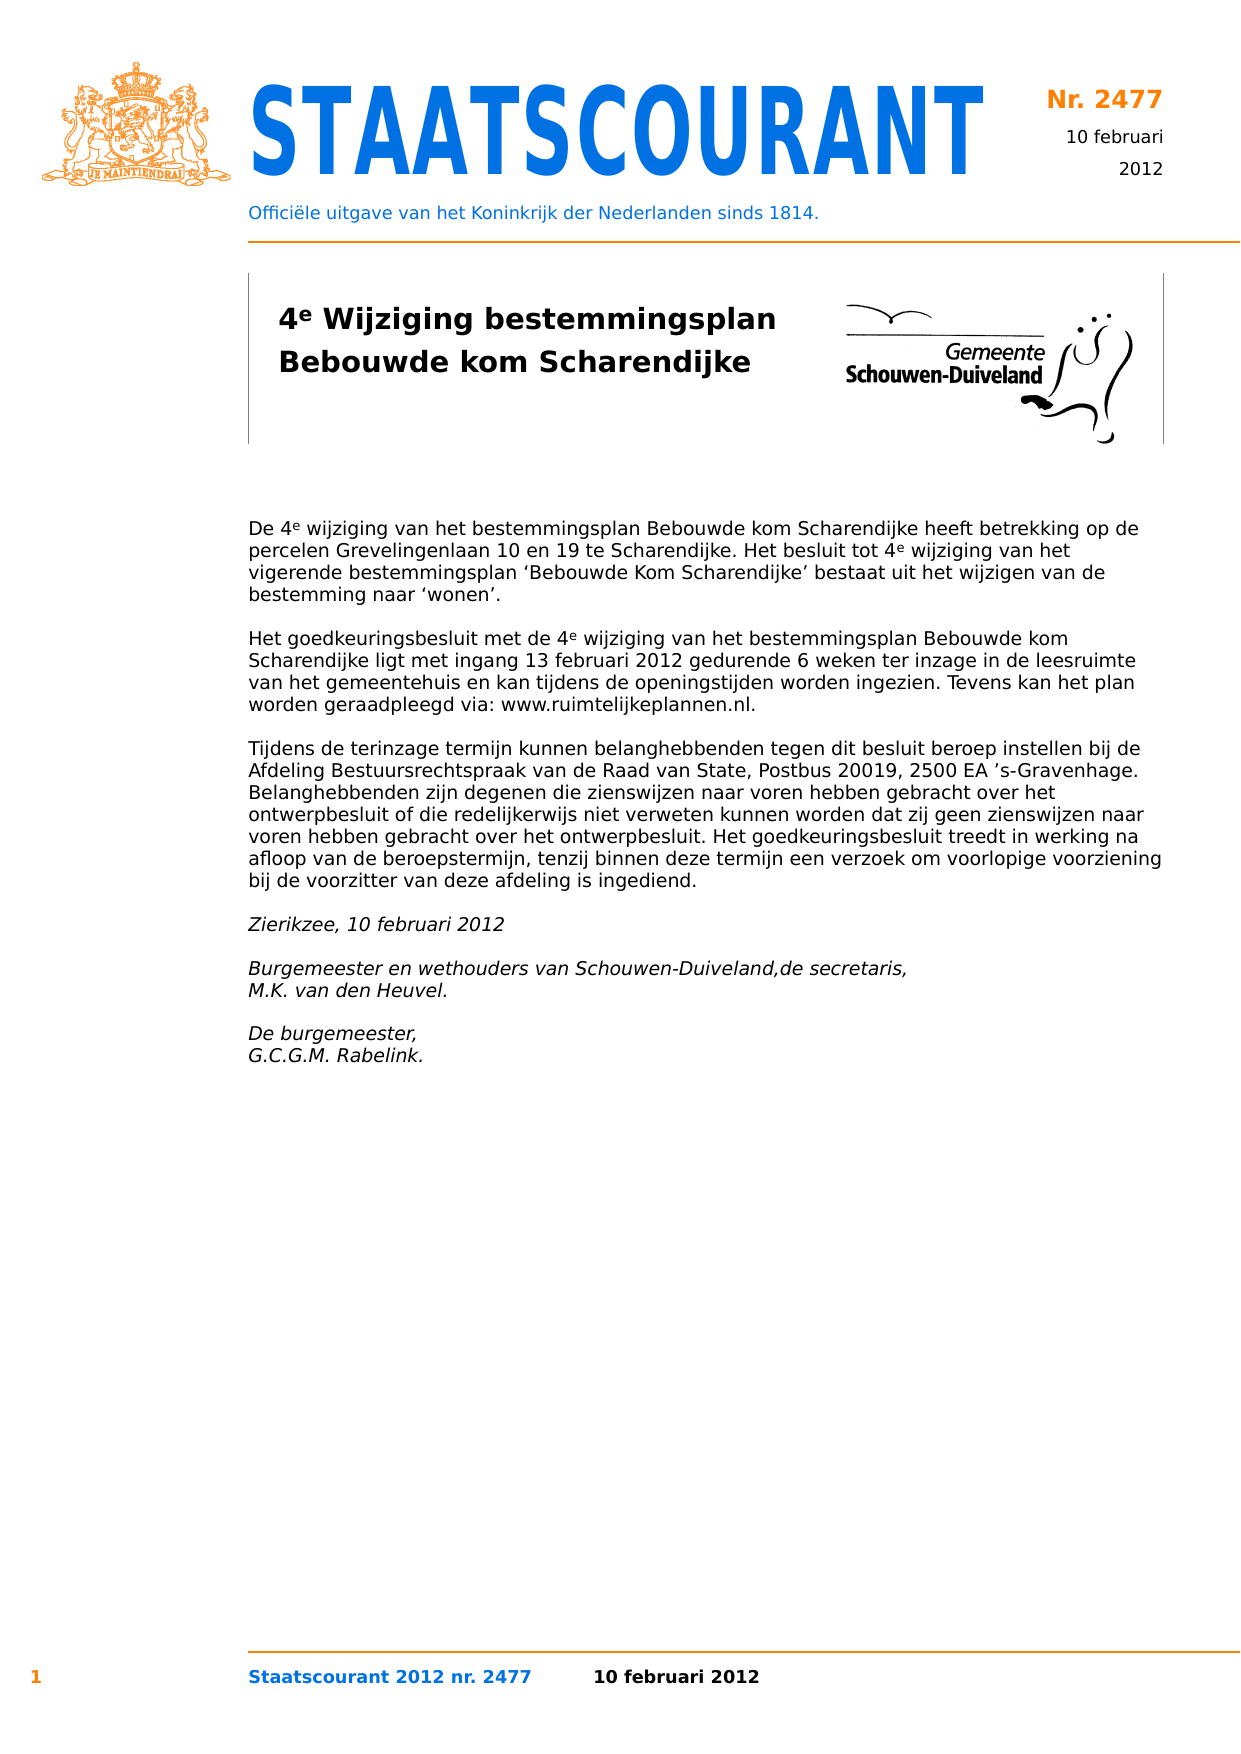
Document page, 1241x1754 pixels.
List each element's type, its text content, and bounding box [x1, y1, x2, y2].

text Burgemeester en wethouders van Schouwen-Duiveland,de secretaris, M.K. van den Heuvel. [248, 957, 1163, 1001]
text Het goedkeuringsbesluit met de 4e wijziging van het bestemmingsplan Bebouwde kom Scharendijke ligt met ingang 13 februari 2012 gedurende 6 weken ter inzage in de leesruimte van het gemeentehuis en kan tijdens de openingstijden worden ingezien. Tevens kan het plan worden geraadpleegd via: www.ruimtelijkeplannen.nl. [248, 628, 1163, 716]
picture [844, 302, 1134, 445]
table_header [25, 62, 248, 241]
picture [41, 62, 231, 186]
text Tijdens de terinzage termijn kunnen belanghebbenden tegen dit besluit beroep instellen bij de Afdeling Bestuursrechtspraak van de Raad van State, Postbus 20019, 2500 EA ’s-Gravenhage. Belanghebbenden zijn degenen die zienswijzen naar voren hebben gebracht over het ontwerpbesluit of die redelijkerwijs niet verweten kunnen worden dat zij geen zienswijzen naar voren hebben gebracht over het ontwerpbesluit. Het goedkeuringsbesluit treedt in werking na afloop van de beroepstermijn, tenzij binnen deze termijn een verzoek om voorlopige voorziening bij de voorzitter van deze afdeling is ingediend. [248, 738, 1163, 892]
text De burgemeester, G.C.G.M. Rabelink. [248, 1023, 1163, 1067]
table_header STAATSCOURANT [248, 62, 998, 203]
table_header Nr. 2477 [998, 62, 1240, 121]
table_cell Officiële uitgave van het Koninkrijk der Nederlanden sinds 1814. [248, 203, 1240, 241]
subtitle 4e Wijziging bestemmingsplan Bebouwde kom Scharendijke [249, 273, 1163, 444]
table_cell 10 februari [998, 121, 1240, 153]
table_cell 2012 [998, 153, 1240, 203]
text Zierikzee, 10 februari 2012 [248, 914, 1163, 936]
text De 4e wijziging van het bestemmingsplan Bebouwde kom Scharendijke heeft betrekking op de percelen Grevelingenlaan 10 en 19 te Scharendijke. Het besluit tot 4e wijziging van het vigerende bestemmingsplan ‘Bebouwde Kom Scharendijke’ bestaat uit het wijzigen van de bestemming naar ‘wonen’. [248, 518, 1163, 606]
